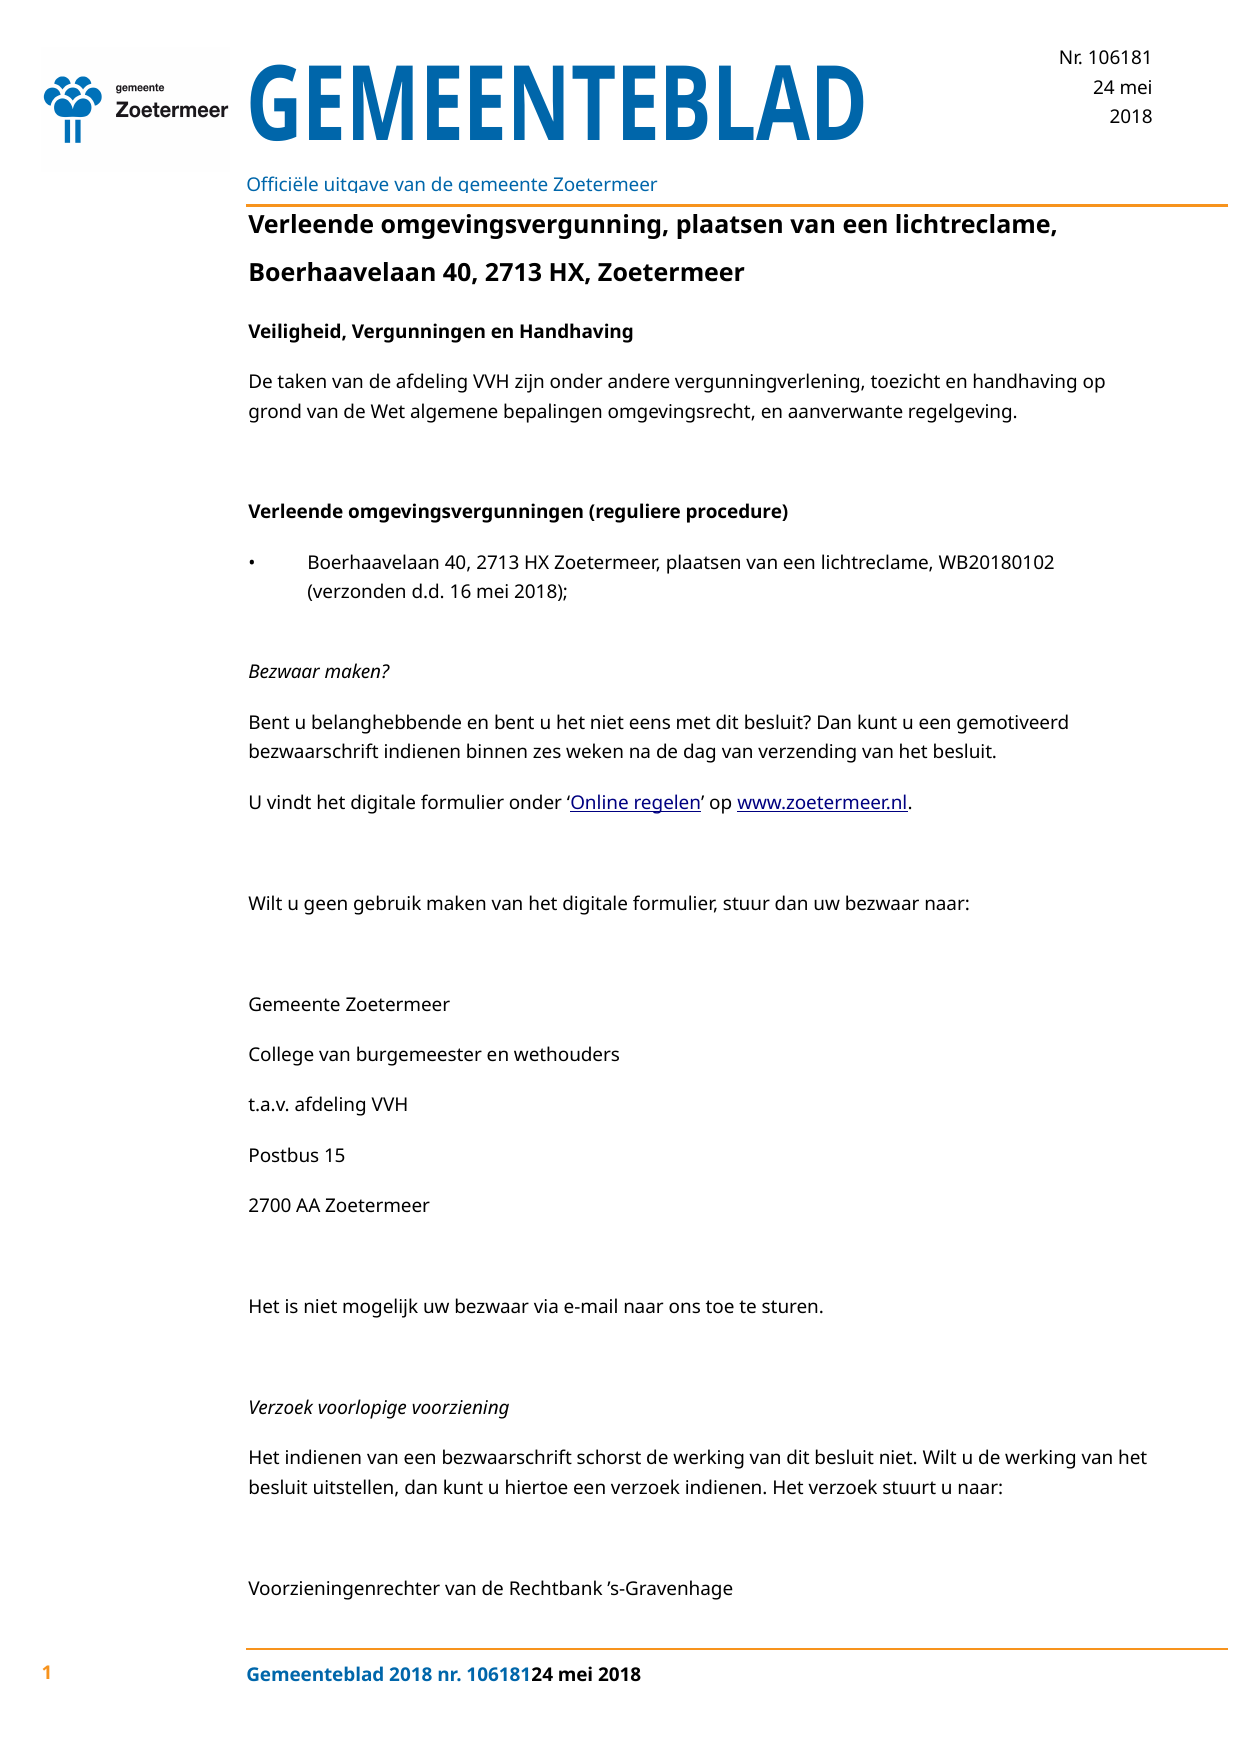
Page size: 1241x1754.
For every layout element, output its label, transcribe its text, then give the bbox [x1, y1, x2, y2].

text Voorzieningenrechter van de Rechtbank ’s-Gravenhage [248, 1575, 1152, 1601]
text Verleende omgevingsvergunning, plaatsen van een lichtreclame, Boerhaavelaan 40, 2713 HX, Zoetermeer [248, 207, 1152, 288]
text Postbus 15 [248, 1142, 1152, 1168]
text Gemeente Zoetermeer [248, 991, 1152, 1017]
text Bent u belanghebbende en bent u het niet eens met dit besluit? Dan kunt u een gemotiveerd bezwaarschrift indienen binnen zes weken na de dag van verzending van het besluit. [248, 709, 1152, 764]
text U vindt het digitale formulier onder ‘Online regelen’ op www.zoetermeer.nl. [248, 789, 1152, 815]
text Veiligheid, Vergunningen en Handhaving [248, 318, 1152, 344]
picture [41, 47, 231, 172]
list Boerhaavelaan 40, 2713 HX Zoetermeer, plaatsen van een lichtreclame, WB20180102 (verzonden d.d. 16 mei 2018); [248, 549, 1152, 604]
text Bezwaar maken? [248, 659, 1152, 684]
text College van burgemeester en wethouders [248, 1041, 1152, 1067]
text 2700 AA Zoetermeer [248, 1192, 1152, 1218]
text Verleende omgevingsvergunningen (reguliere procedure) [248, 499, 1152, 524]
text De taken van de afdeling VVH zijn onder andere vergunningverlening, toezicht en handhaving op grond van de Wet algemene bepalingen omgevingsrecht, en aanverwante regelgeving. [248, 368, 1152, 424]
text t.a.v. afdeling VVH [248, 1092, 1152, 1117]
text Het is niet mogelijk uw bezwaar via e-mail naar ons toe te sturen. [248, 1293, 1152, 1319]
text Wilt u geen gebruik maken van het digitale formulier, stuur dan uw bezwaar naar: [248, 890, 1152, 916]
text Het indienen van een bezwaarschrift schorst de werking van dit besluit niet. Wilt u de werking van het besluit uitstellen, dan kunt u hiertoe een verzoek indienen. Het verzoek stuurt u naar: [248, 1444, 1152, 1500]
text Verzoek voorlopige voorziening [248, 1394, 1152, 1420]
